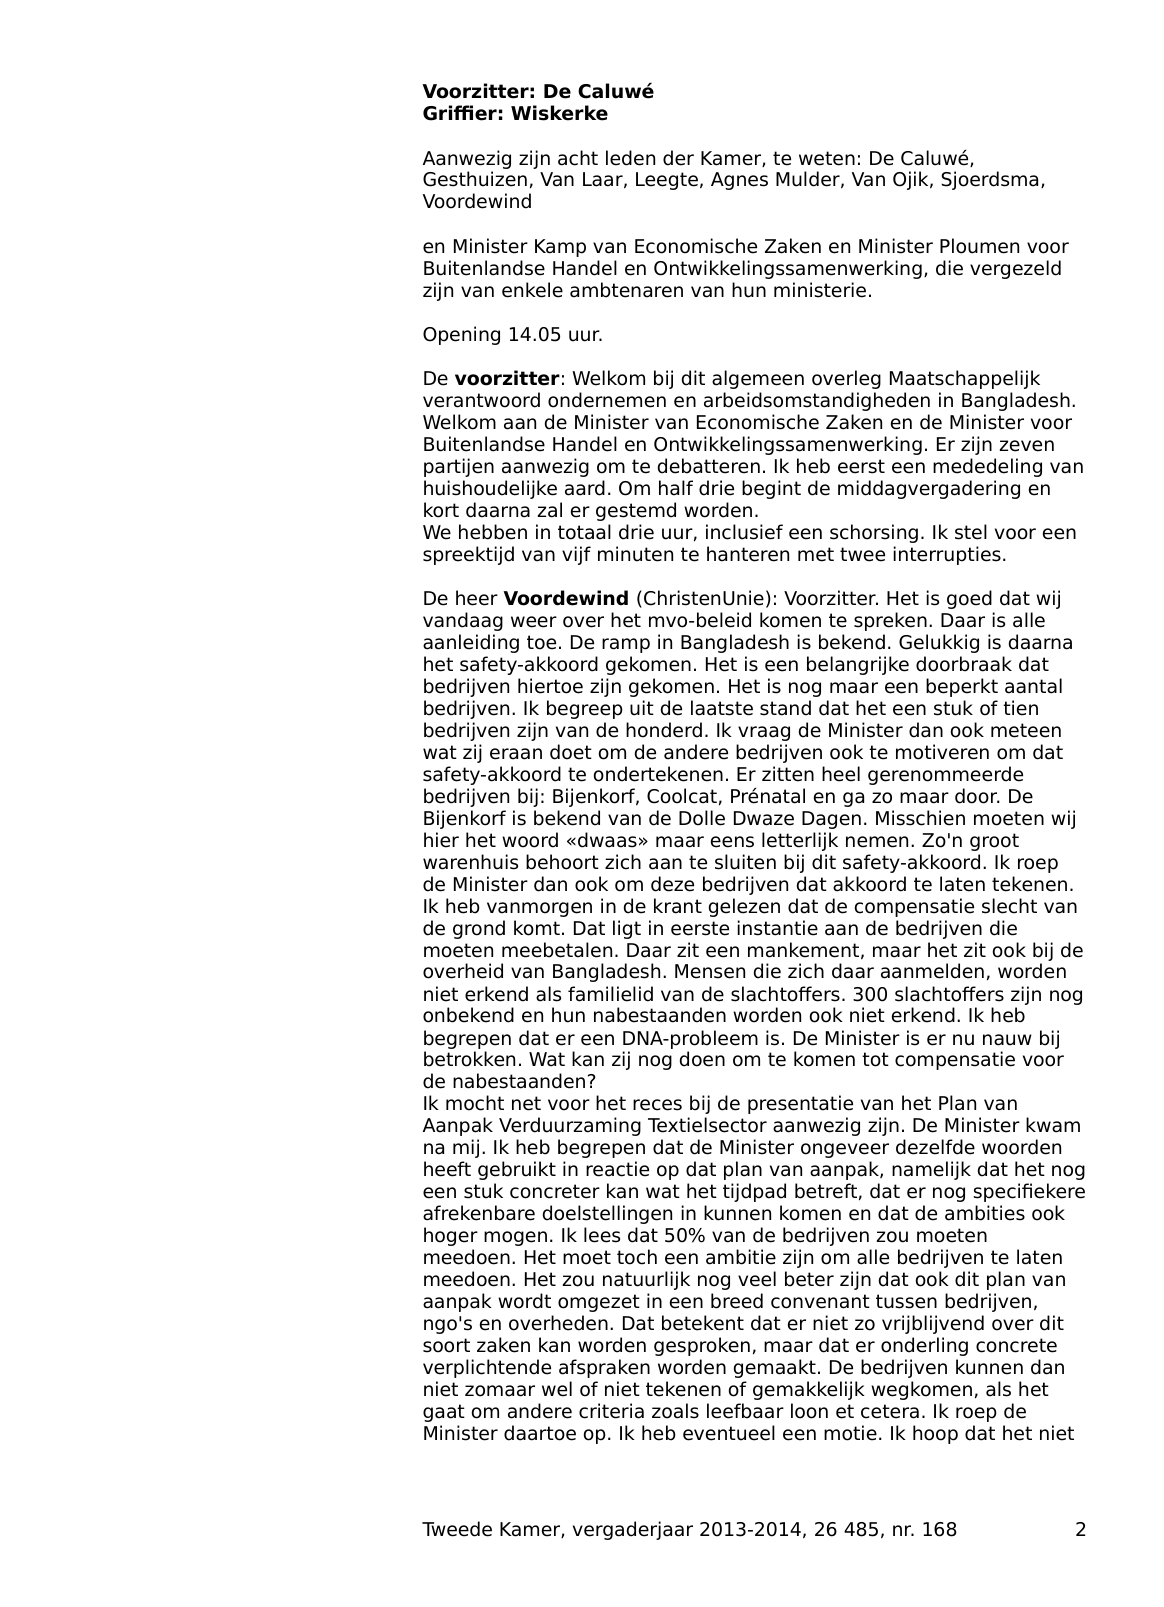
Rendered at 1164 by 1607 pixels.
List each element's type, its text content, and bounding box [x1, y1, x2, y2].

text Opening 14.05 uur. [422, 324, 1087, 346]
text We hebben in totaal drie uur, inclusief een schorsing. Ik stel voor een spreektijd van vijf minuten te hanteren met twee interrupties. [422, 522, 1087, 566]
text Aanwezig zijn acht leden der Kamer, te weten: De Caluwé, Gesthuizen, Van Laar, Leegte, Agnes Mulder, Van Ojik, Sjoerdsma, Voordewind [422, 147, 1087, 213]
text en Minister Kamp van Economische Zaken en Minister Ploumen voor Buitenlandse Handel en Ontwikkelingssamenwerking, die vergezeld zijn van enkele ambtenaren van hun ministerie. [422, 236, 1087, 301]
text De voorzitter: Welkom bij dit algemeen overleg Maatschappelijk verantwoord ondernemen en arbeidsomstandigheden in Bangladesh. Welkom aan de Minister van Economische Zaken en de Minister voor Buitenlandse Handel en Ontwikkelingssamenwerking. Er zijn zeven partijen aanwezig om te debatteren. Ik heb eerst een mededeling van huishoudelijke aard. Om half drie begint de middagvergadering en kort daarna zal er gestemd worden. [422, 368, 1087, 522]
text Voorzitter: De Caluwé [422, 81, 1087, 103]
text Ik mocht net voor het reces bij de presentatie van het Plan van Aanpak Verduurzaming Textielsector aanwezig zijn. De Minister kwam na mij. Ik heb begrepen dat de Minister ongeveer dezelfde woorden heeft gebruikt in reactie op dat plan van aanpak, namelijk dat het nog een stuk concreter kan wat het tijdpad betreft, dat er nog specifiekere afrekenbare doelstellingen in kunnen komen en dat de ambities ook hoger mogen. Ik lees dat 50% van de bedrijven zou moeten meedoen. Het moet toch een ambitie zijn om alle bedrijven te laten meedoen. Het zou natuurlijk nog veel beter zijn dat ook dit plan van aanpak wordt omgezet in een breed convenant tussen bedrijven, ngo's en overheden. Dat betekent dat er niet zo vrijblijvend over dit soort zaken kan worden gesproken, maar dat er onderling concrete verplichtende afspraken worden gemaakt. De bedrijven kunnen dan niet zomaar wel of niet tekenen of gemakkelijk wegkomen, als het gaat om andere criteria zoals leefbaar loon et cetera. Ik roep de Minister daartoe op. Ik heb eventueel een motie. Ik hoop dat het niet [422, 1093, 1087, 1445]
text De heer Voordewind (ChristenUnie): Voorzitter. Het is goed dat wij vandaag weer over het mvo-beleid komen te spreken. Daar is alle aanleiding toe. De ramp in Bangladesh is bekend. Gelukkig is daarna het safety-akkoord gekomen. Het is een belangrijke doorbraak dat bedrijven hiertoe zijn gekomen. Het is nog maar een beperkt aantal bedrijven. Ik begreep uit de laatste stand dat het een stuk of tien bedrijven zijn van de honderd. Ik vraag de Minister dan ook meteen wat zij eraan doet om de andere bedrijven ook te motiveren om dat safety-akkoord te ondertekenen. Er zitten heel gerenommeerde bedrijven bij: Bijenkorf, Coolcat, Prénatal en ga zo maar door. De Bijenkorf is bekend van de Dolle Dwaze Dagen. Misschien moeten wij hier het woord «dwaas» maar eens letterlijk nemen. Zo'n groot warenhuis behoort zich aan te sluiten bij dit safety-akkoord. Ik roep de Minister dan ook om deze bedrijven dat akkoord te laten tekenen. [422, 588, 1087, 896]
text Griffier: Wiskerke [422, 103, 1087, 125]
text Ik heb vanmorgen in de krant gelezen dat de compensatie slecht van de grond komt. Dat ligt in eerste instantie aan de bedrijven die moeten meebetalen. Daar zit een mankement, maar het zit ook bij de overheid van Bangladesh. Mensen die zich daar aanmelden, worden niet erkend als familielid van de slachtoffers. 300 slachtoffers zijn nog onbekend en hun nabestaanden worden ook niet erkend. Ik heb begrepen dat er een DNA-probleem is. De Minister is er nu nauw bij betrokken. Wat kan zij nog doen om te komen tot compensatie voor de nabestaanden? [422, 896, 1087, 1093]
